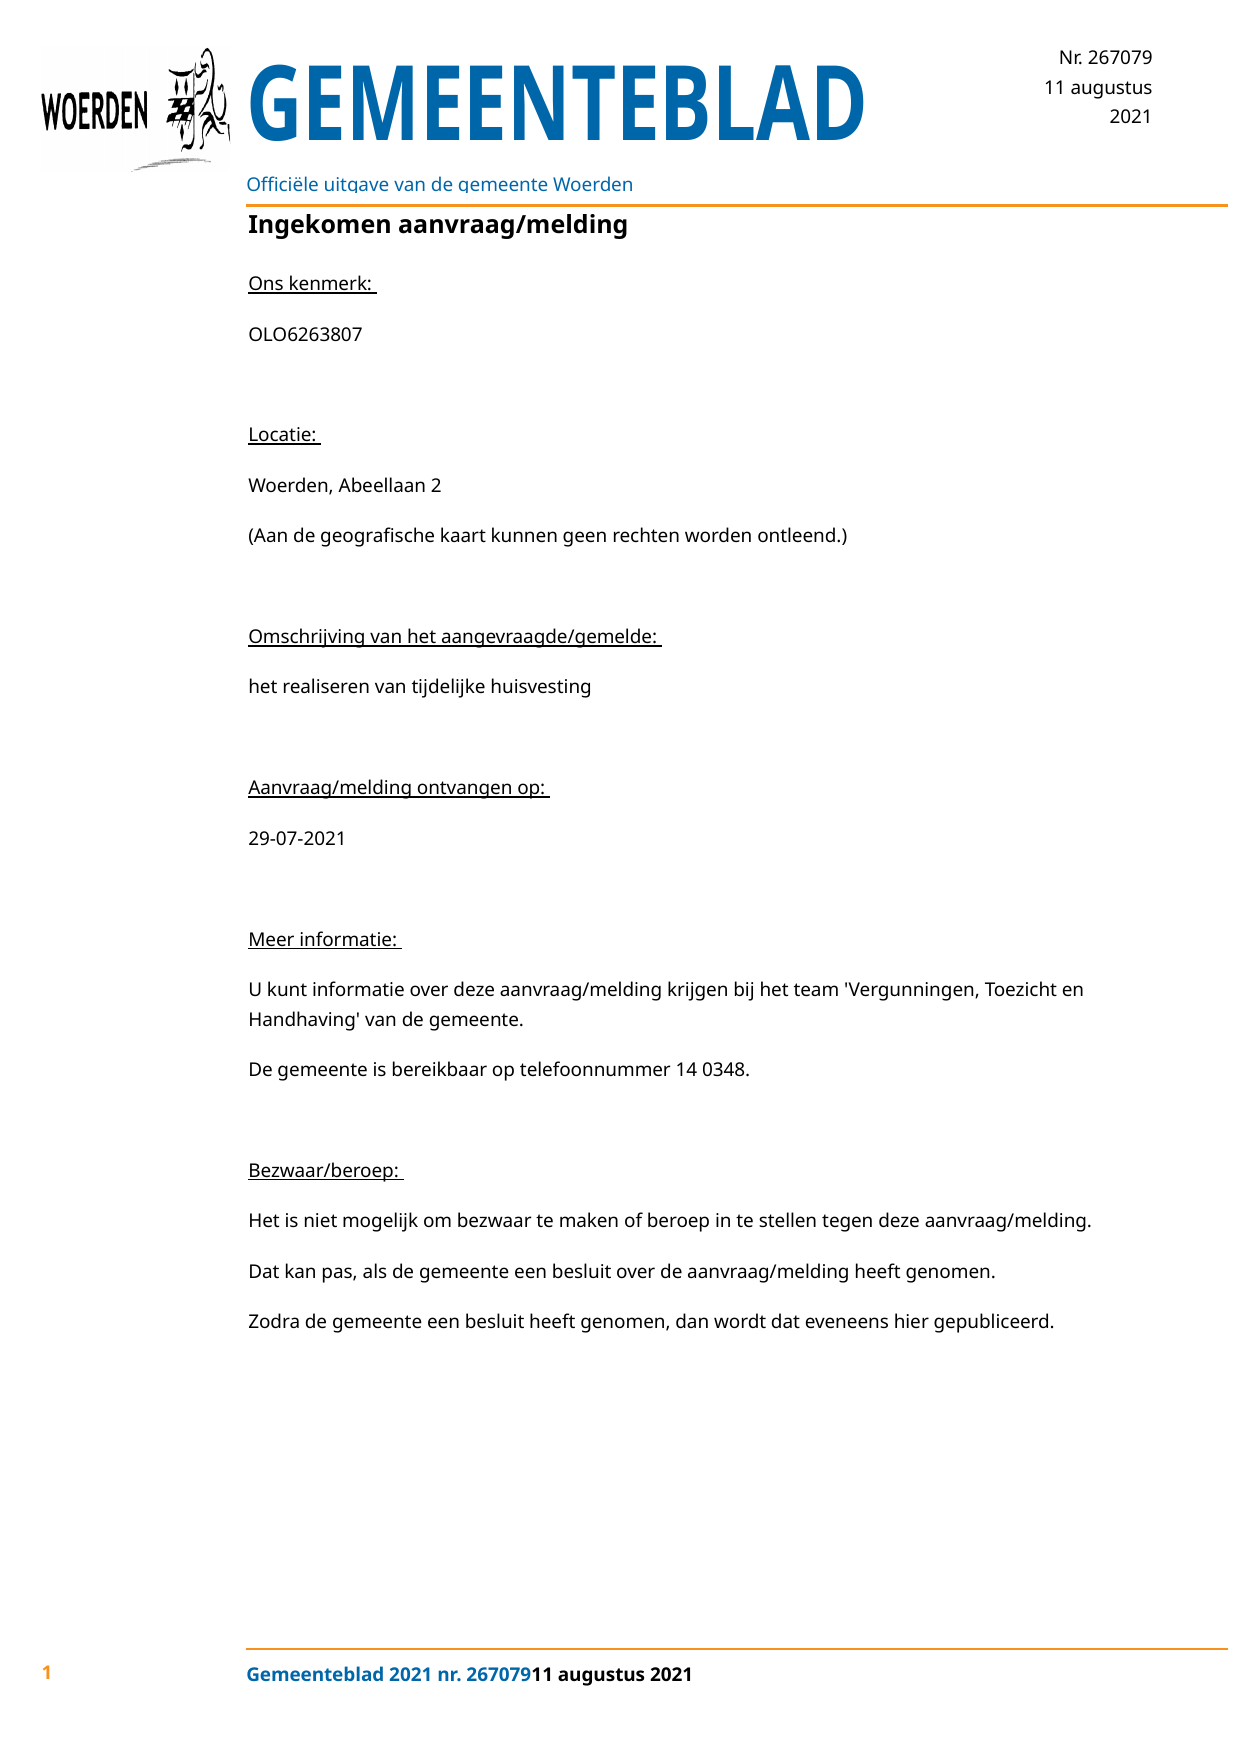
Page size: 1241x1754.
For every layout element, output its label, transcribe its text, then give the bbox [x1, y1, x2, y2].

text Locatie: [248, 422, 1152, 447]
text Omschrijving van het aangevraagde/gemelde: [248, 623, 1152, 649]
text OLO6263807 [248, 321, 1152, 346]
text Het is niet mogelijk om bezwaar te maken of beroep in te stellen tegen deze aanvraag/melding. [248, 1207, 1152, 1233]
text Ons kenmerk: [248, 270, 1152, 296]
text het realiseren van tijdelijke huisvesting [248, 674, 1152, 699]
text 29-07-2021 [248, 825, 1152, 851]
text U kunt informatie over deze aanvraag/melding krijgen bij het team 'Vergunningen, Toezicht en Handhaving' van de gemeente. [248, 976, 1152, 1031]
text Woerden, Abeellaan 2 [248, 472, 1152, 498]
text Ingekomen aanvraag/melding [248, 207, 1152, 241]
text Bezwaar/beroep: [248, 1157, 1152, 1183]
text Meer informatie: [248, 926, 1152, 951]
text De gemeente is bereikbaar op telefoonnummer 14 0348. [248, 1056, 1152, 1082]
text Aanvraag/melding ontvangen op: [248, 774, 1152, 800]
text Dat kan pas, als de gemeente een besluit over de aanvraag/melding heeft genomen. [248, 1258, 1152, 1283]
picture [41, 47, 231, 172]
text (Aan de geografische kaart kunnen geen rechten worden ontleend.) [248, 522, 1152, 548]
text Zodra de gemeente een besluit heeft genomen, dan wordt dat eveneens hier gepubliceerd. [248, 1308, 1152, 1334]
